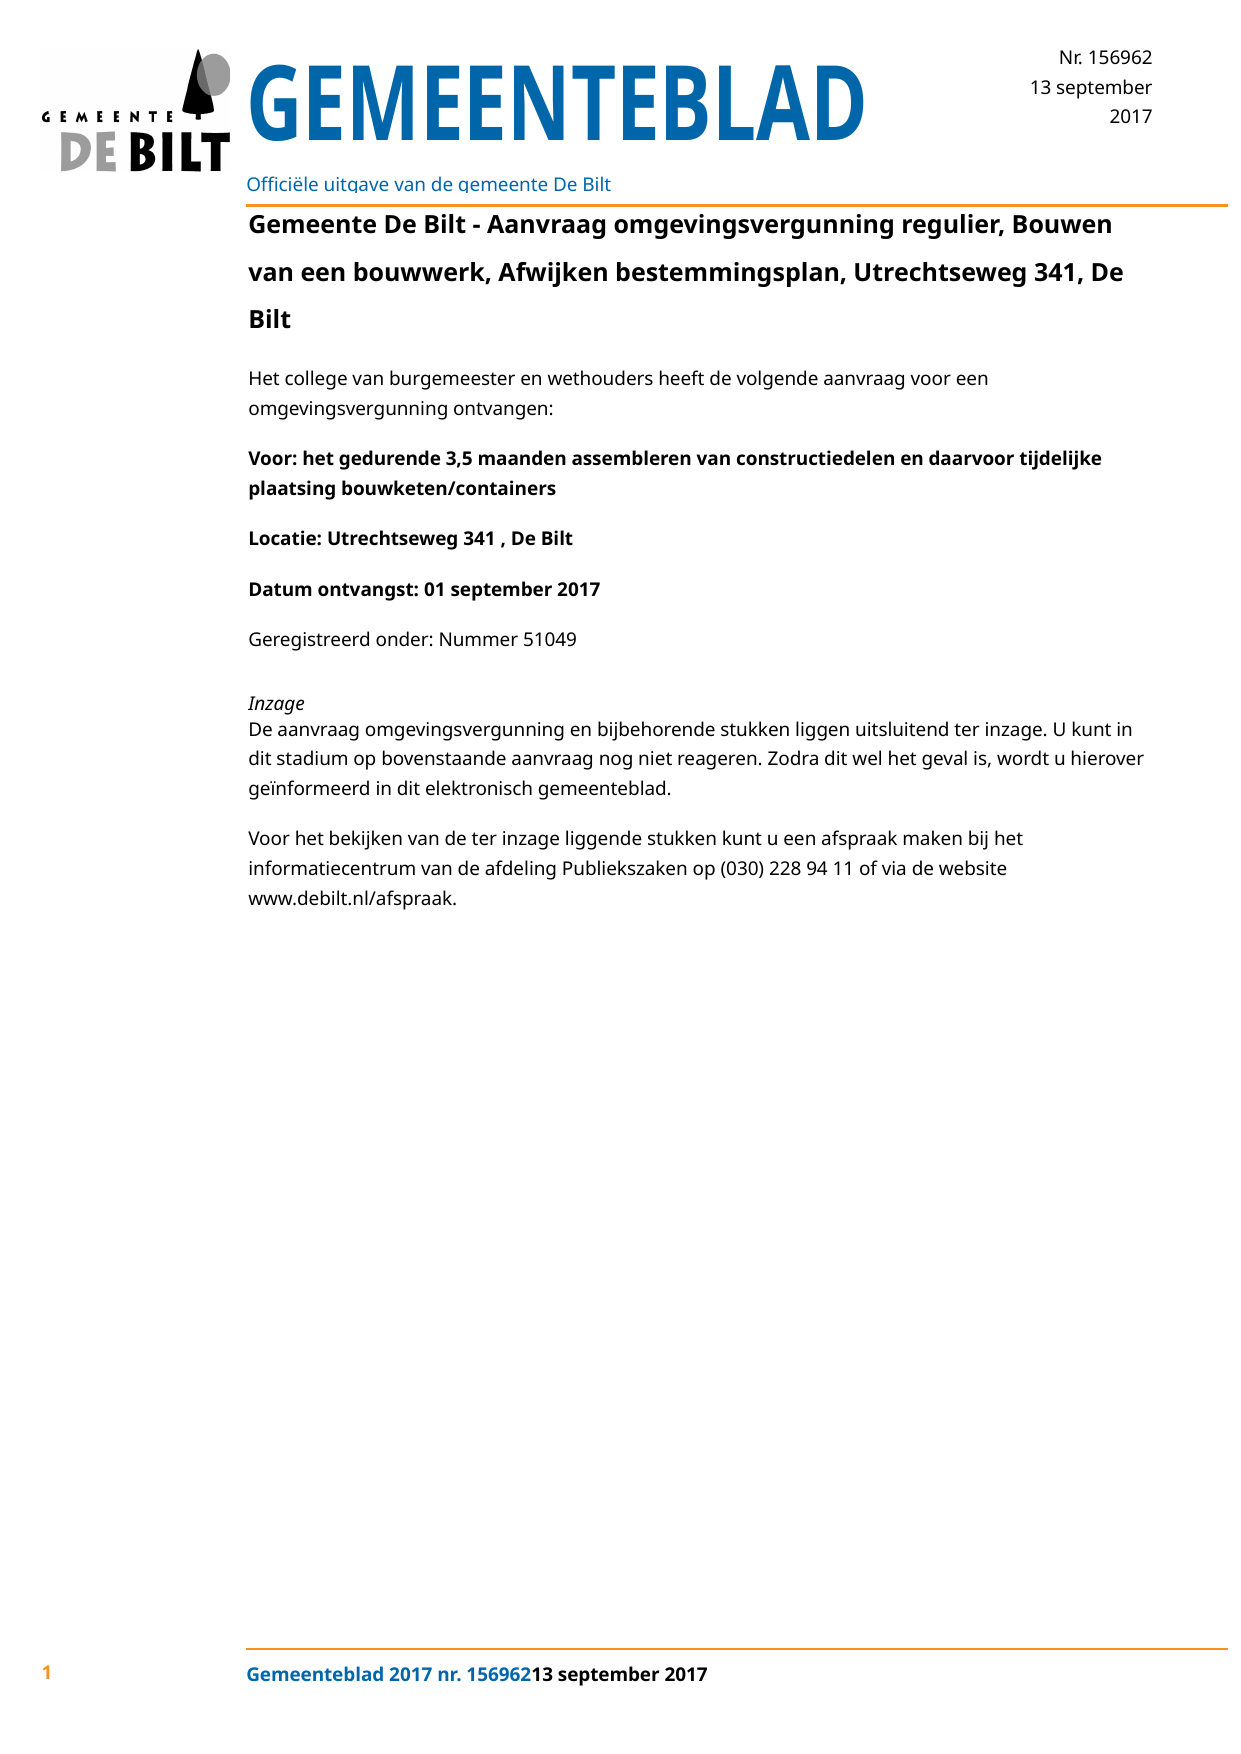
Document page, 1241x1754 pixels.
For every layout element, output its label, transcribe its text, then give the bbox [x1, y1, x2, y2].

text Voor: het gedurende 3,5 maanden assembleren van constructiedelen en daarvoor tijdelijke plaatsing bouwketen­/containers [248, 446, 1152, 501]
text Locatie: Utrechtseweg 341 , De Bilt [248, 526, 1152, 551]
text Inzage [248, 690, 1152, 716]
text Voor het bekijken van de ter inzage liggende stukken kunt u een afspraak maken bij het informatiecentrum van de afdeling Publiekszaken op (030) 228 94 11 of via de website www.debilt.nl/afspraak. [248, 826, 1152, 911]
text Het college van burgemeester en wethouders heeft de volgende aanvraag voor een omgevingsvergunning ontvangen: [248, 366, 1152, 421]
picture [41, 47, 231, 172]
text Gemeente De Bilt - Aanvraag omgevingsvergunning regulier, Bouwen van een bouwwerk, Afwijken bestemmingsplan, Utrechtseweg 341, De Bilt [248, 207, 1152, 336]
text Datum ontvangst: 01 september 2017 [248, 576, 1152, 602]
text Geregistreerd onder: Nummer 51049 [248, 626, 1152, 652]
text De aanvraag omgevingsvergunning en bijbehorende stukken liggen uitsluitend ter inzage. U kunt in dit stadium op bovenstaande aanvraag nog niet reageren. Zodra dit wel het geval is, wordt u hierover geïnformeerd in dit elektronisch gemeenteblad. [248, 716, 1152, 801]
